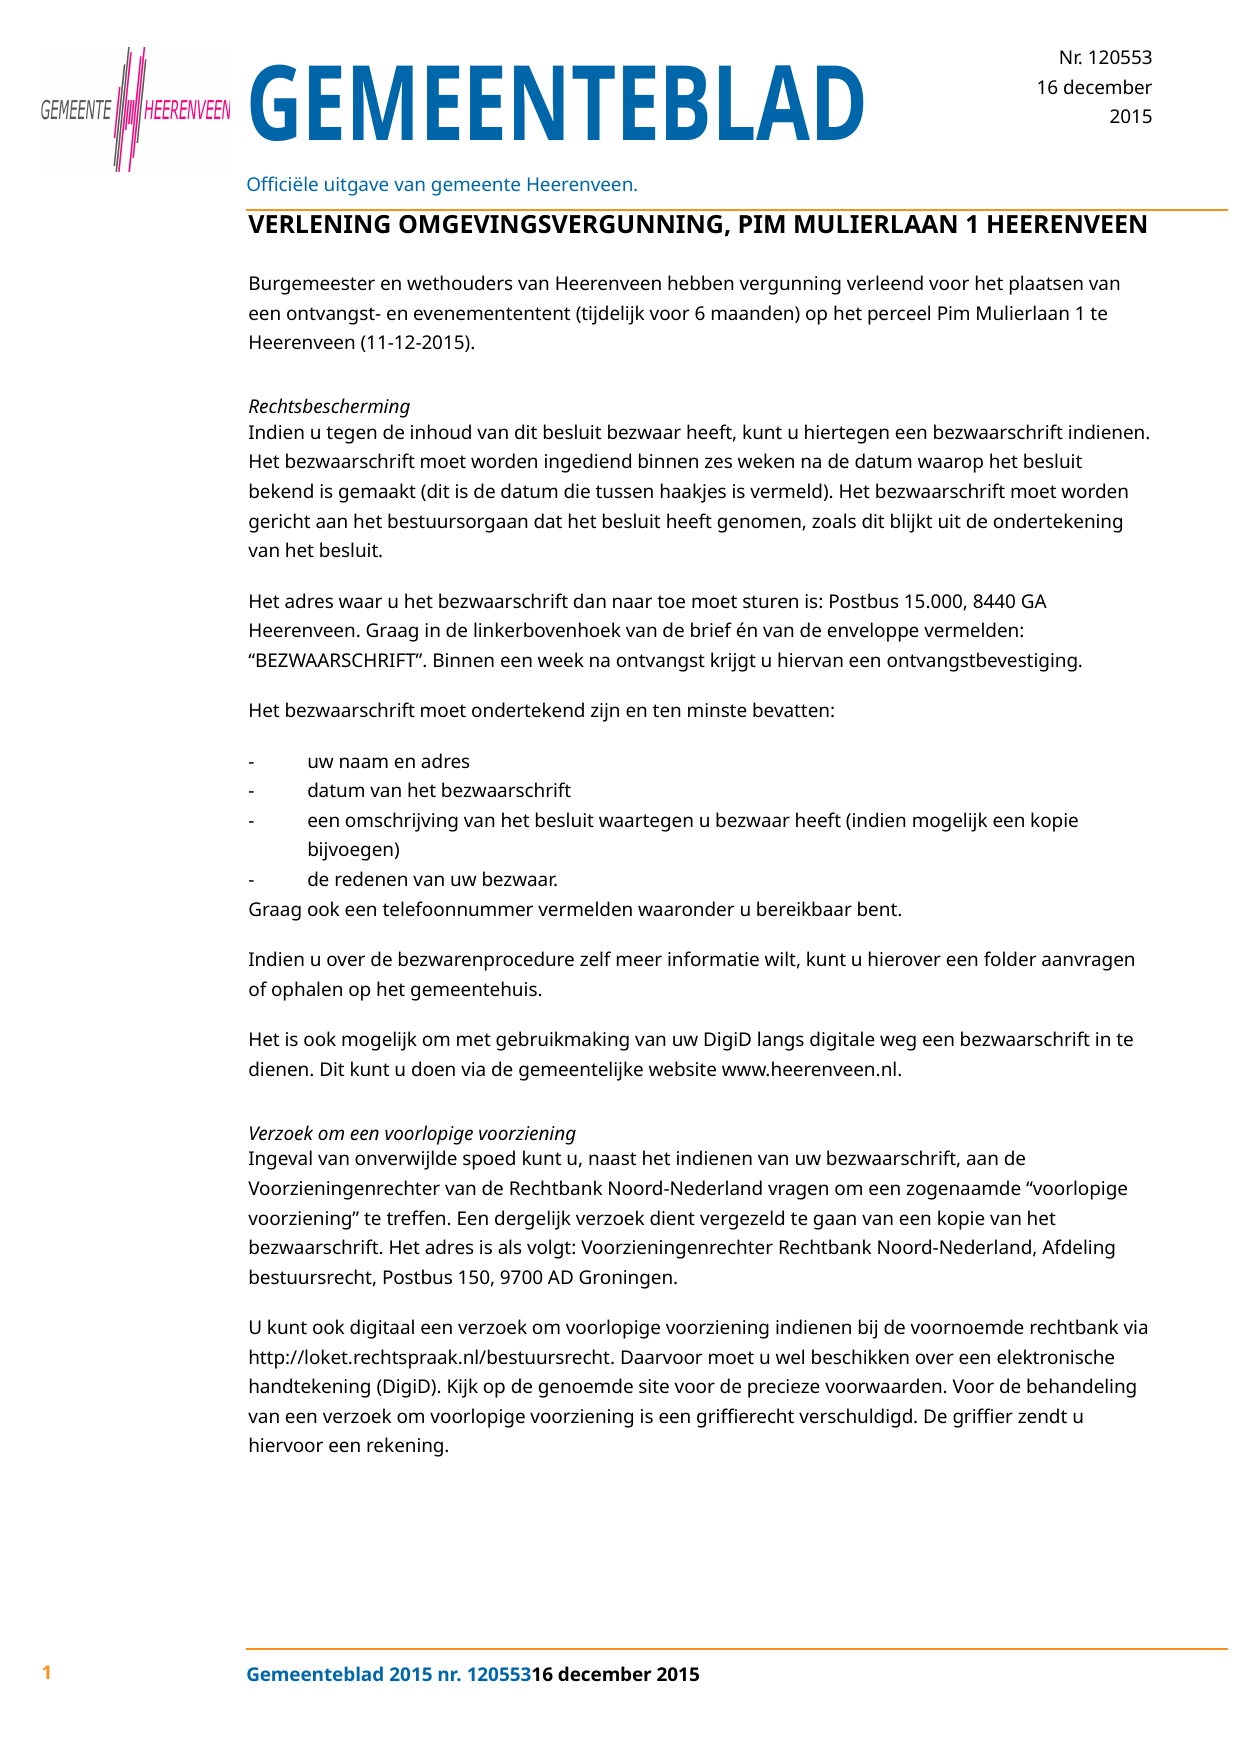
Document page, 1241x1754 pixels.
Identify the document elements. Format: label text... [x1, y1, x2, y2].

list de redenen van uw bezwaar. [248, 866, 1152, 892]
list uw naam en adres [248, 748, 1152, 774]
text Ingeval van onverwijlde spoed kunt u, naast het indienen van uw bezwaarschrift, aan de Voorzieningenrechter van de Rechtbank Noord-Nederland vragen om een zogenaamde “voorlopige voorziening” te treffen. Een dergelijk verzoek dient vergezeld te gaan van een kopie van het bezwaarschrift. Het adres is als volgt: Voorzieningenrechter Rechtbank Noord-Nederland, Afdeling bestuursrecht, Postbus 150, 9700 AD Groningen. [248, 1146, 1152, 1289]
text Het adres waar u het bezwaarschrift dan naar toe moet sturen is: Postbus 15.000, 8440 GA Heerenveen. Graag in de linkerbovenhoek van de brief én van de enveloppe vermelden: “BEZWAARSCHRIFT”. Binnen een week na ontvangst krijgt u hiervan een ontvangstbevestiging. [248, 588, 1152, 673]
text U kunt ook digitaal een verzoek om voorlopige voorziening indienen bij de voornoemde rechtbank via http://loket.rechtspraak.nl/bestuursrecht. Daarvoor moet u wel beschikken over een elektronische handtekening (DigiD). Kijk op de genoemde site voor de precieze voorwaarden. Voor de behandeling van een verzoek om voorlopige voorziening is een griffierecht verschuldigd. De griffier zendt u hiervoor een rekening. [248, 1314, 1152, 1458]
text Het is ook mogelijk om met gebruikmaking van uw DigiD langs digitale weg een bezwaarschrift in te dienen. Dit kunt u doen via de gemeentelijke website www.heerenveen.nl. [248, 1026, 1152, 1082]
list een omschrijving van het besluit waartegen u bezwaar heeft (indien mogelijk een kopie bijvoegen) [248, 807, 1152, 862]
list datum van het bezwaarschrift [248, 777, 1152, 803]
text Burgemeester en wethouders van Heerenveen hebben vergunning verleend voor het plaatsen van een ontvangst- en evenemententent (tijdelijk voor 6 maanden) op het perceel Pim Mulierlaan 1 te Heerenveen (11-12-2015). [248, 270, 1152, 355]
text VERLENING OMGEVINGSVERGUNNING, PIM MULIERLAAN 1 HEERENVEEN [248, 211, 1152, 241]
text Graag ook een telefoonnummer vermelden waaronder u bereikbaar bent. [248, 896, 1152, 922]
text Indien u over de bezwarenprocedure zelf meer informatie wilt, kunt u hierover een folder aanvragen of ophalen op het gemeentehuis. [248, 946, 1152, 1002]
text Indien u tegen de inhoud van dit besluit bezwaar heeft, kunt u hiertegen een bezwaarschrift indienen. Het bezwaarschrift moet worden ingediend binnen zes weken na de datum waarop het besluit bekend is gemaakt (dit is de datum die tussen haakjes is vermeld). Het bezwaarschrift moet worden gericht aan het bestuursorgaan dat het besluit heeft genomen, zoals dit blijkt uit de ondertekening van het besluit. [248, 419, 1152, 563]
picture [41, 47, 231, 172]
text Verzoek om een voorlopige voorziening [248, 1120, 1152, 1146]
text Rechtsbescherming [248, 393, 1152, 419]
text Het bezwaarschrift moet ondertekend zijn en ten minste bevatten: [248, 697, 1152, 723]
